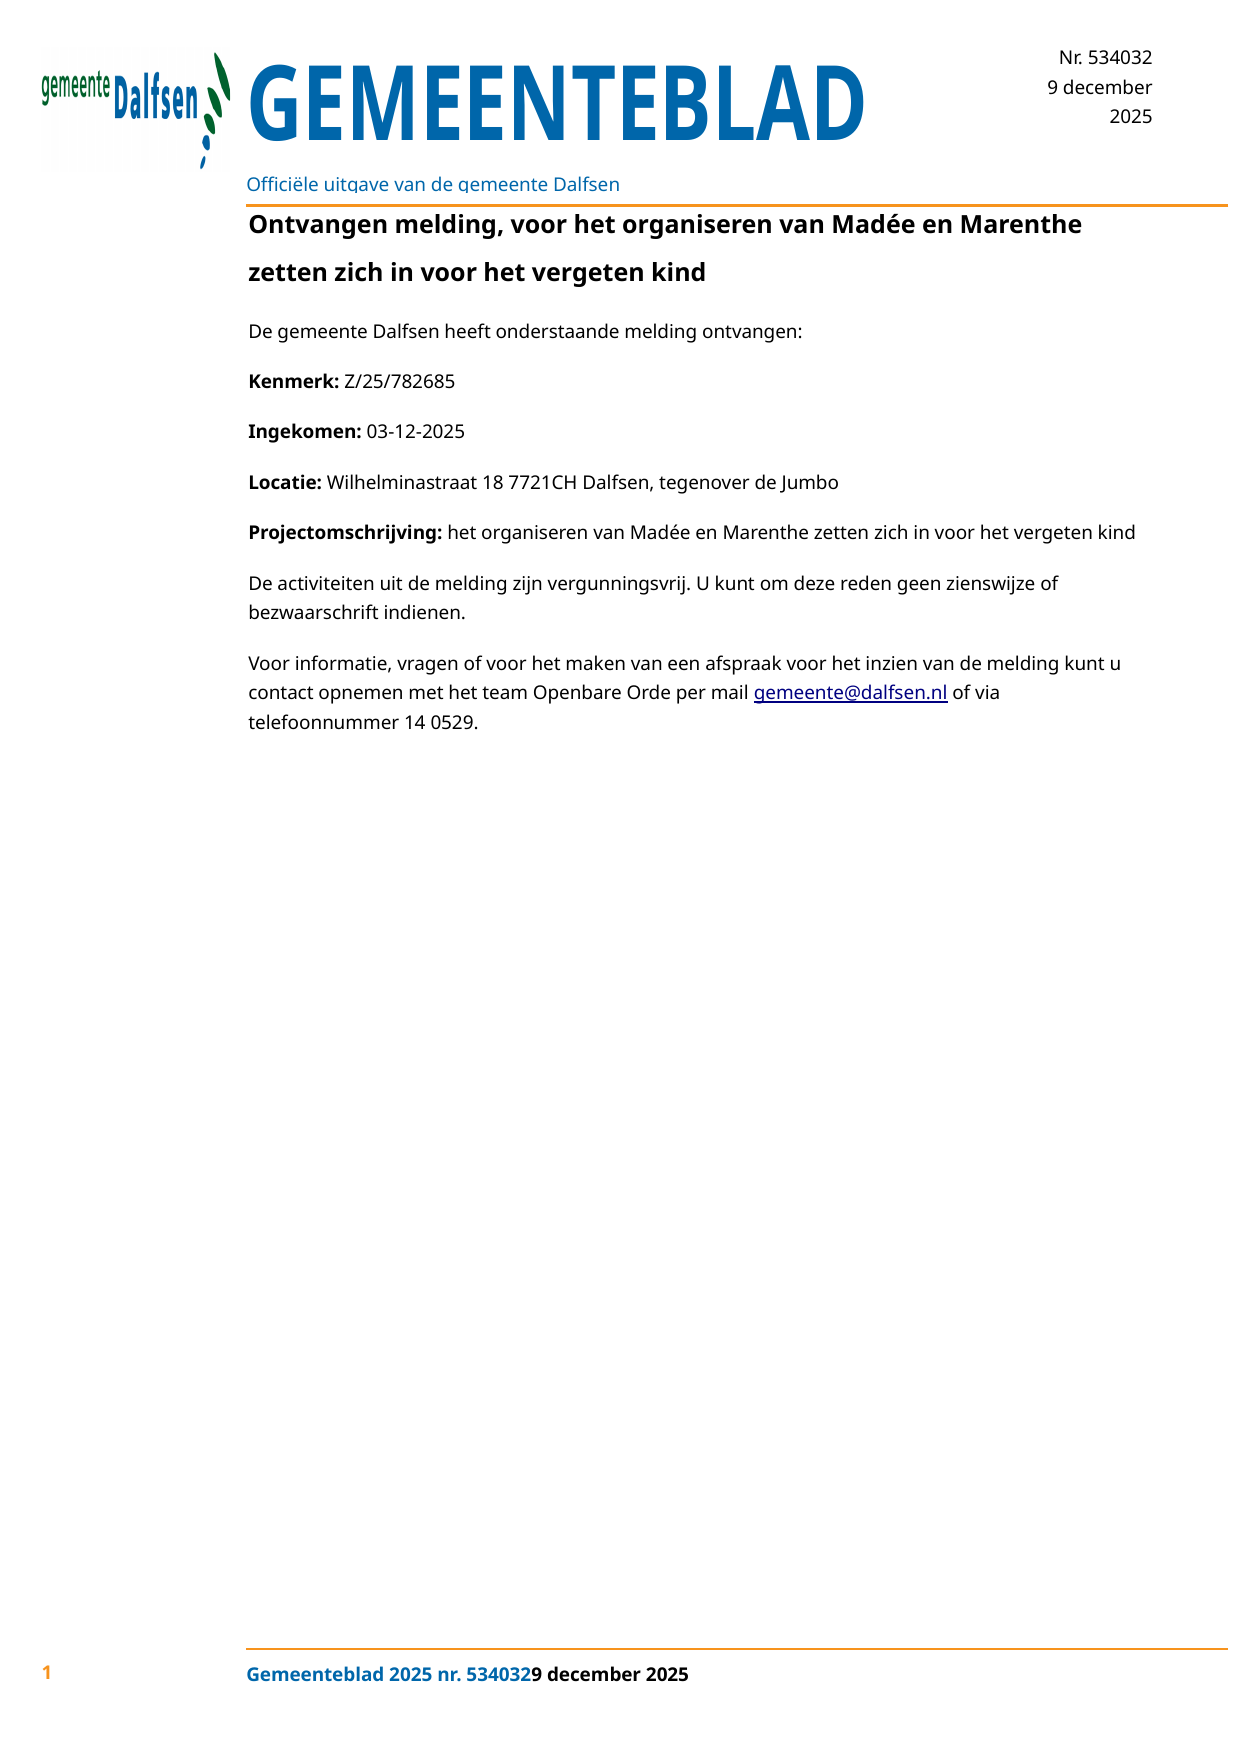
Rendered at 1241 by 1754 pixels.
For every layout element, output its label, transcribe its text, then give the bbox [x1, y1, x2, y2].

text Projectomschrijving: het organiseren van Madée en Marenthe zetten zich in voor het vergeten kind [248, 519, 1152, 545]
text De gemeente Dalfsen heeft onderstaande melding ontvangen: [248, 318, 1152, 344]
text Locatie: Wilhelminastraat 18 7721CH Dalfsen, tegenover de Jumbo [248, 469, 1152, 495]
picture [41, 47, 231, 172]
text De activiteiten uit de melding zijn vergunningsvrij. U kunt om deze reden geen zienswijze of bezwaarschrift indienen. [248, 570, 1152, 625]
text Voor informatie, vragen of voor het maken van een afspraak voor het inzien van de melding kunt u contact opnemen met het team Openbare Orde per mail gemeente@dalfsen.nl of via telefoonnummer 14 0529. [248, 650, 1152, 735]
text Ontvangen melding, voor het organiseren van Madée en Marenthe zetten zich in voor het vergeten kind [248, 207, 1152, 288]
text Kenmerk: Z/25/782685 [248, 368, 1152, 394]
text Ingekomen: 03-12-2025 [248, 419, 1152, 444]
